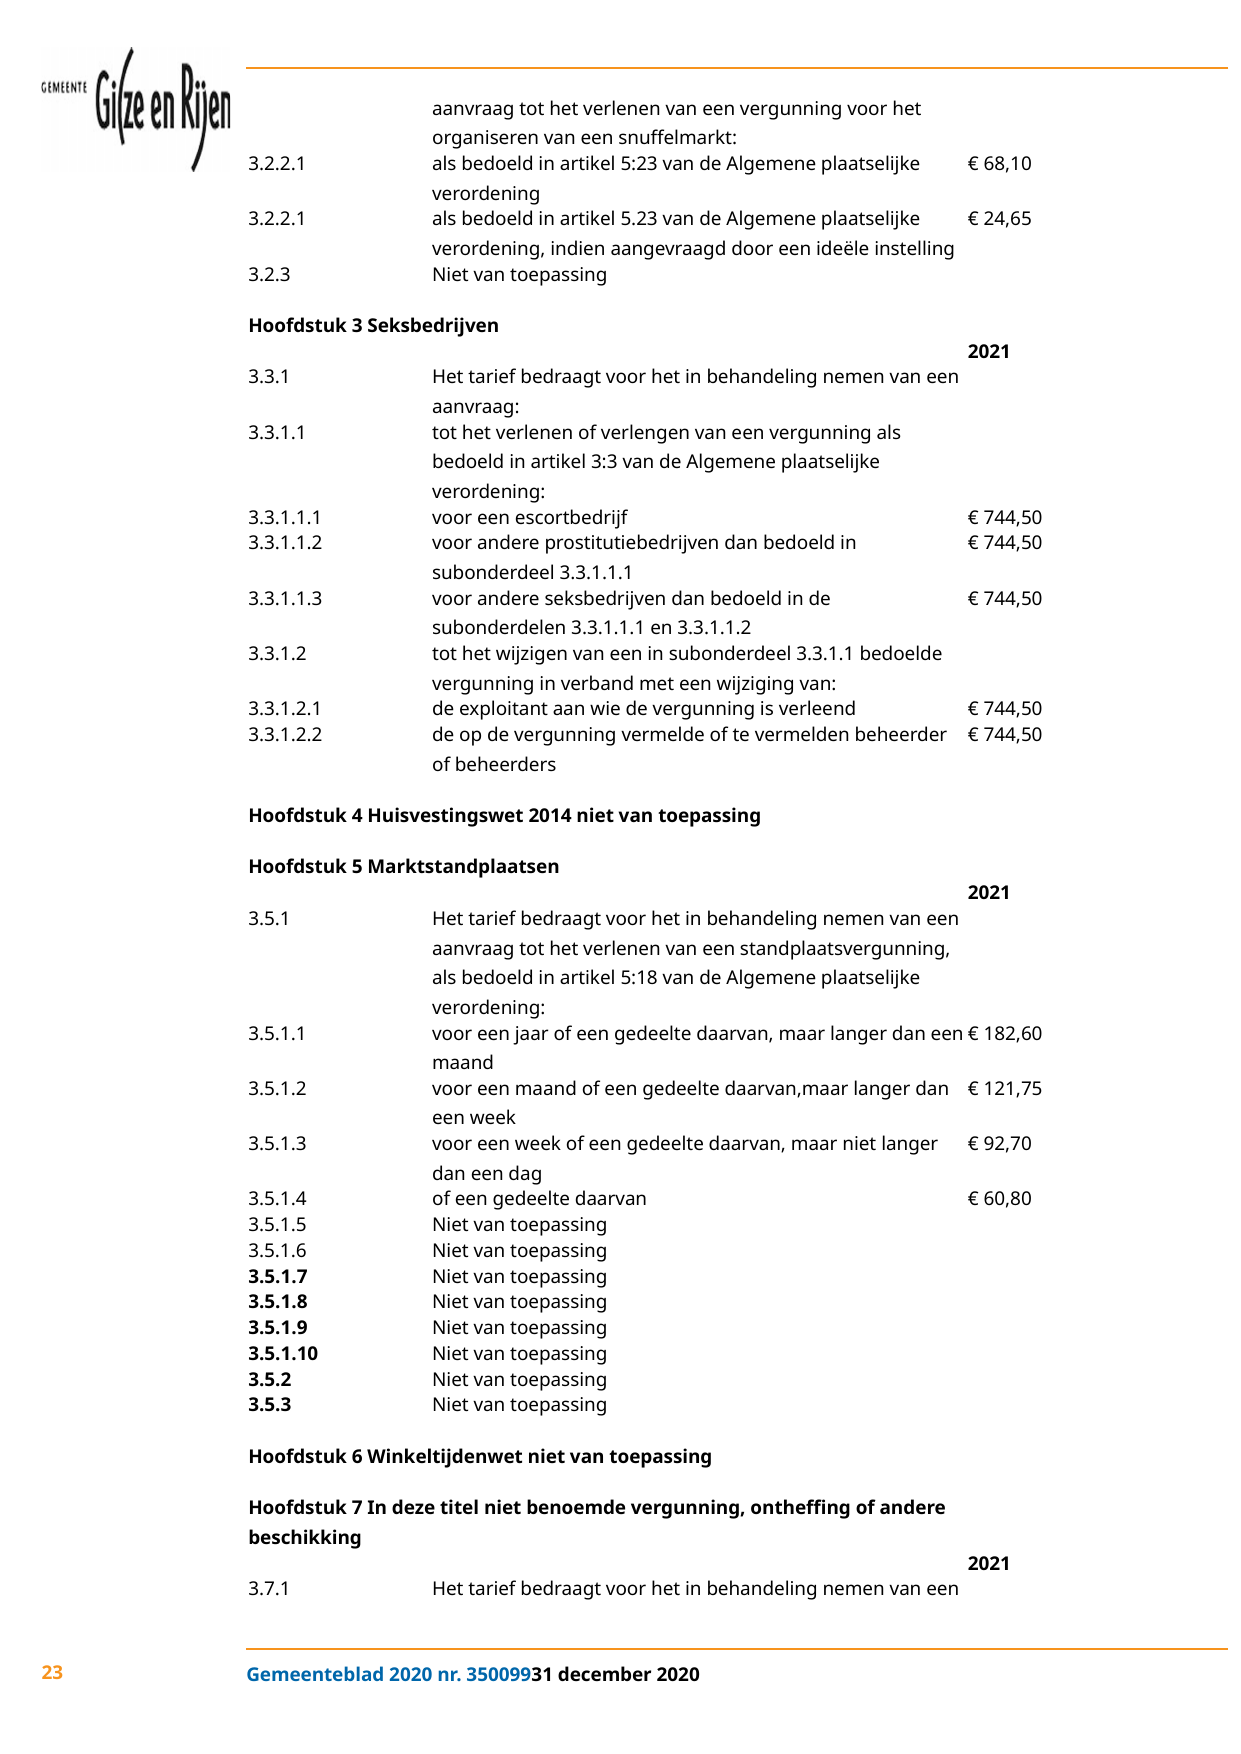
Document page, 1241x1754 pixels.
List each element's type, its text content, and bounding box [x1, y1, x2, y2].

table_cell 3.3.1.1.2 [248, 530, 432, 585]
table_cell € 744,50 [968, 504, 1152, 529]
table_cell tot het wijzigen van een in subonderdeel 3.3.1.1 bedoelde vergunning in verband met een wijziging van: [432, 640, 968, 696]
table_cell [432, 1469, 968, 1494]
table_cell als bedoeld in artikel 5.23 van de Algemene plaatselijke verordening, indien aangevraagd door een ideële instelling [432, 205, 968, 261]
table_cell [432, 338, 968, 364]
table_cell [968, 419, 1152, 504]
table_cell [968, 1443, 1152, 1469]
table_cell voor een maand of een gedeelte daarvan,maar langer dan een week [432, 1075, 968, 1130]
table_cell 3.3.1 [248, 364, 432, 419]
table_cell 2021 [968, 1550, 1152, 1575]
table_cell voor een week of een gedeelte daarvan, maar niet langer dan een dag [432, 1130, 968, 1186]
table_cell Niet van toepassing [432, 1211, 968, 1237]
table_cell 3.5.1.7 [248, 1263, 432, 1288]
table_cell [968, 828, 1152, 854]
table_cell [248, 1417, 432, 1443]
table_cell 3.2.2.1 [248, 150, 432, 205]
table_cell [248, 828, 432, 854]
table_cell [968, 1289, 1152, 1314]
table_cell 3.3.1.1.3 [248, 585, 432, 640]
table_cell [968, 1263, 1152, 1288]
table_cell tot het verlenen of verlengen van een vergunning als bedoeld in artikel 3:3 van de Algemene plaatselijke verordening: [432, 419, 968, 504]
table_cell [432, 1550, 968, 1575]
table_cell Hoofdstuk 6 Winkeltijdenwet niet van toepassing [248, 1443, 968, 1469]
table_cell Niet van toepassing [432, 1391, 968, 1417]
table_cell [968, 1494, 1152, 1550]
table_cell [432, 777, 968, 802]
table_cell [432, 286, 968, 312]
table_cell [968, 1340, 1152, 1366]
table_cell 3.5.1.8 [248, 1289, 432, 1314]
table_cell € 68,10 [968, 150, 1152, 205]
table_cell [968, 905, 1152, 1020]
table_cell de op de vergunning vermelde of te vermelden beheerder of beheerders [432, 721, 968, 777]
table_cell [248, 286, 432, 312]
table_cell de exploitant aan wie de vergunning is verleend [432, 696, 968, 721]
table_cell [968, 1314, 1152, 1340]
table_cell [248, 338, 432, 364]
table_cell [968, 777, 1152, 802]
table_cell € 121,75 [968, 1075, 1152, 1130]
table_cell [432, 828, 968, 854]
table_cell Hoofdstuk 5 Marktstandplaatsen [248, 854, 968, 879]
table_cell 3.5.1.4 [248, 1186, 432, 1211]
table_cell 3.2.2.1 [248, 205, 432, 261]
table_cell 3.3.1.2.2 [248, 721, 432, 777]
table_cell [968, 1417, 1152, 1443]
table_cell [968, 1366, 1152, 1391]
table_cell [248, 1469, 432, 1494]
table_cell als bedoeld in artikel 5:23 van de Algemene plaatselijke verordening [432, 150, 968, 205]
table_cell € 24,65 [968, 205, 1152, 261]
table_cell [968, 1469, 1152, 1494]
picture [41, 47, 231, 172]
table_cell € 744,50 [968, 696, 1152, 721]
table_cell 3.3.1.2 [248, 640, 432, 696]
table_cell 3.5.1 [248, 905, 432, 1020]
table_cell Het tarief bedraagt voor het in behandeling nemen van een aanvraag tot het verlenen van een standplaatsvergunning, als bedoeld in artikel 5:18 van de Algemene plaatselijke verordening: [432, 905, 968, 1020]
table_cell € 744,50 [968, 585, 1152, 640]
table_cell 3.5.3 [248, 1391, 432, 1417]
table_cell [968, 802, 1152, 828]
table_cell € 744,50 [968, 721, 1152, 777]
table_cell 3.7.1 [248, 1575, 432, 1601]
table_cell 2021 [968, 880, 1152, 905]
table_cell [968, 286, 1152, 312]
table_cell Niet van toepassing [432, 261, 968, 286]
table_cell [432, 880, 968, 905]
table_cell Niet van toepassing [432, 1263, 968, 1288]
table_cell 3.5.1.9 [248, 1314, 432, 1340]
table_cell Niet van toepassing [432, 1340, 968, 1366]
table_cell 3.5.1.1 [248, 1020, 432, 1075]
table_cell [968, 1391, 1152, 1417]
table_cell Het tarief bedraagt voor het in behandeling nemen van een [432, 1575, 968, 1601]
table_cell € 744,50 [968, 530, 1152, 585]
table_cell 3.3.1.1.1 [248, 504, 432, 529]
table_cell [432, 1417, 968, 1443]
table_cell € 60,80 [968, 1186, 1152, 1211]
table_cell voor een escortbedrijf [432, 504, 968, 529]
table_cell € 92,70 [968, 1130, 1152, 1186]
table_cell 3.3.1.2.1 [248, 696, 432, 721]
table_cell Hoofdstuk 3 Seksbedrijven [248, 312, 968, 338]
table_cell [968, 854, 1152, 879]
table_cell Niet van toepassing [432, 1237, 968, 1263]
table_cell Niet van toepassing [432, 1314, 968, 1340]
table_cell [248, 1550, 432, 1575]
table_cell 2021 [968, 338, 1152, 364]
table_cell Niet van toepassing [432, 1366, 968, 1391]
table_cell 3.5.1.2 [248, 1075, 432, 1130]
table_cell [968, 95, 1152, 150]
table_cell 3.5.1.5 [248, 1211, 432, 1237]
table_cell Hoofdstuk 7 In deze titel niet benoemde vergunning, ontheffing of andere beschikking [248, 1494, 968, 1550]
table_cell [968, 261, 1152, 286]
table_cell 3.3.1.1 [248, 419, 432, 504]
table_cell of een gedeelte daarvan [432, 1186, 968, 1211]
table_cell [968, 364, 1152, 419]
table_cell 3.2.3 [248, 261, 432, 286]
table_cell voor andere prostitutiebedrijven dan bedoeld in subonderdeel 3.3.1.1.1 [432, 530, 968, 585]
table_cell Hoofdstuk 4 Huisvestingswet 2014 niet van toepassing [248, 802, 968, 828]
table_cell [248, 95, 432, 150]
table_cell 3.5.1.10 [248, 1340, 432, 1366]
table_cell € 182,60 [968, 1020, 1152, 1075]
table_cell aanvraag tot het verlenen van een vergunning voor het organiseren van een snuffelmarkt: [432, 95, 968, 150]
table_cell 3.5.1.3 [248, 1130, 432, 1186]
table_cell 3.5.2 [248, 1366, 432, 1391]
table_cell [968, 1211, 1152, 1237]
table_cell voor een jaar of een gedeelte daarvan, maar langer dan een maand [432, 1020, 968, 1075]
table_cell voor andere seksbedrijven dan bedoeld in de subonderdelen 3.3.1.1.1 en 3.3.1.1.2 [432, 585, 968, 640]
table_cell [968, 312, 1152, 338]
table_cell Het tarief bedraagt voor het in behandeling nemen van een aanvraag: [432, 364, 968, 419]
table_cell [968, 640, 1152, 696]
table_cell [248, 777, 432, 802]
table_cell [248, 880, 432, 905]
table_cell 3.5.1.6 [248, 1237, 432, 1263]
table_cell [968, 1575, 1152, 1601]
table_cell [968, 1237, 1152, 1263]
table_cell Niet van toepassing [432, 1289, 968, 1314]
